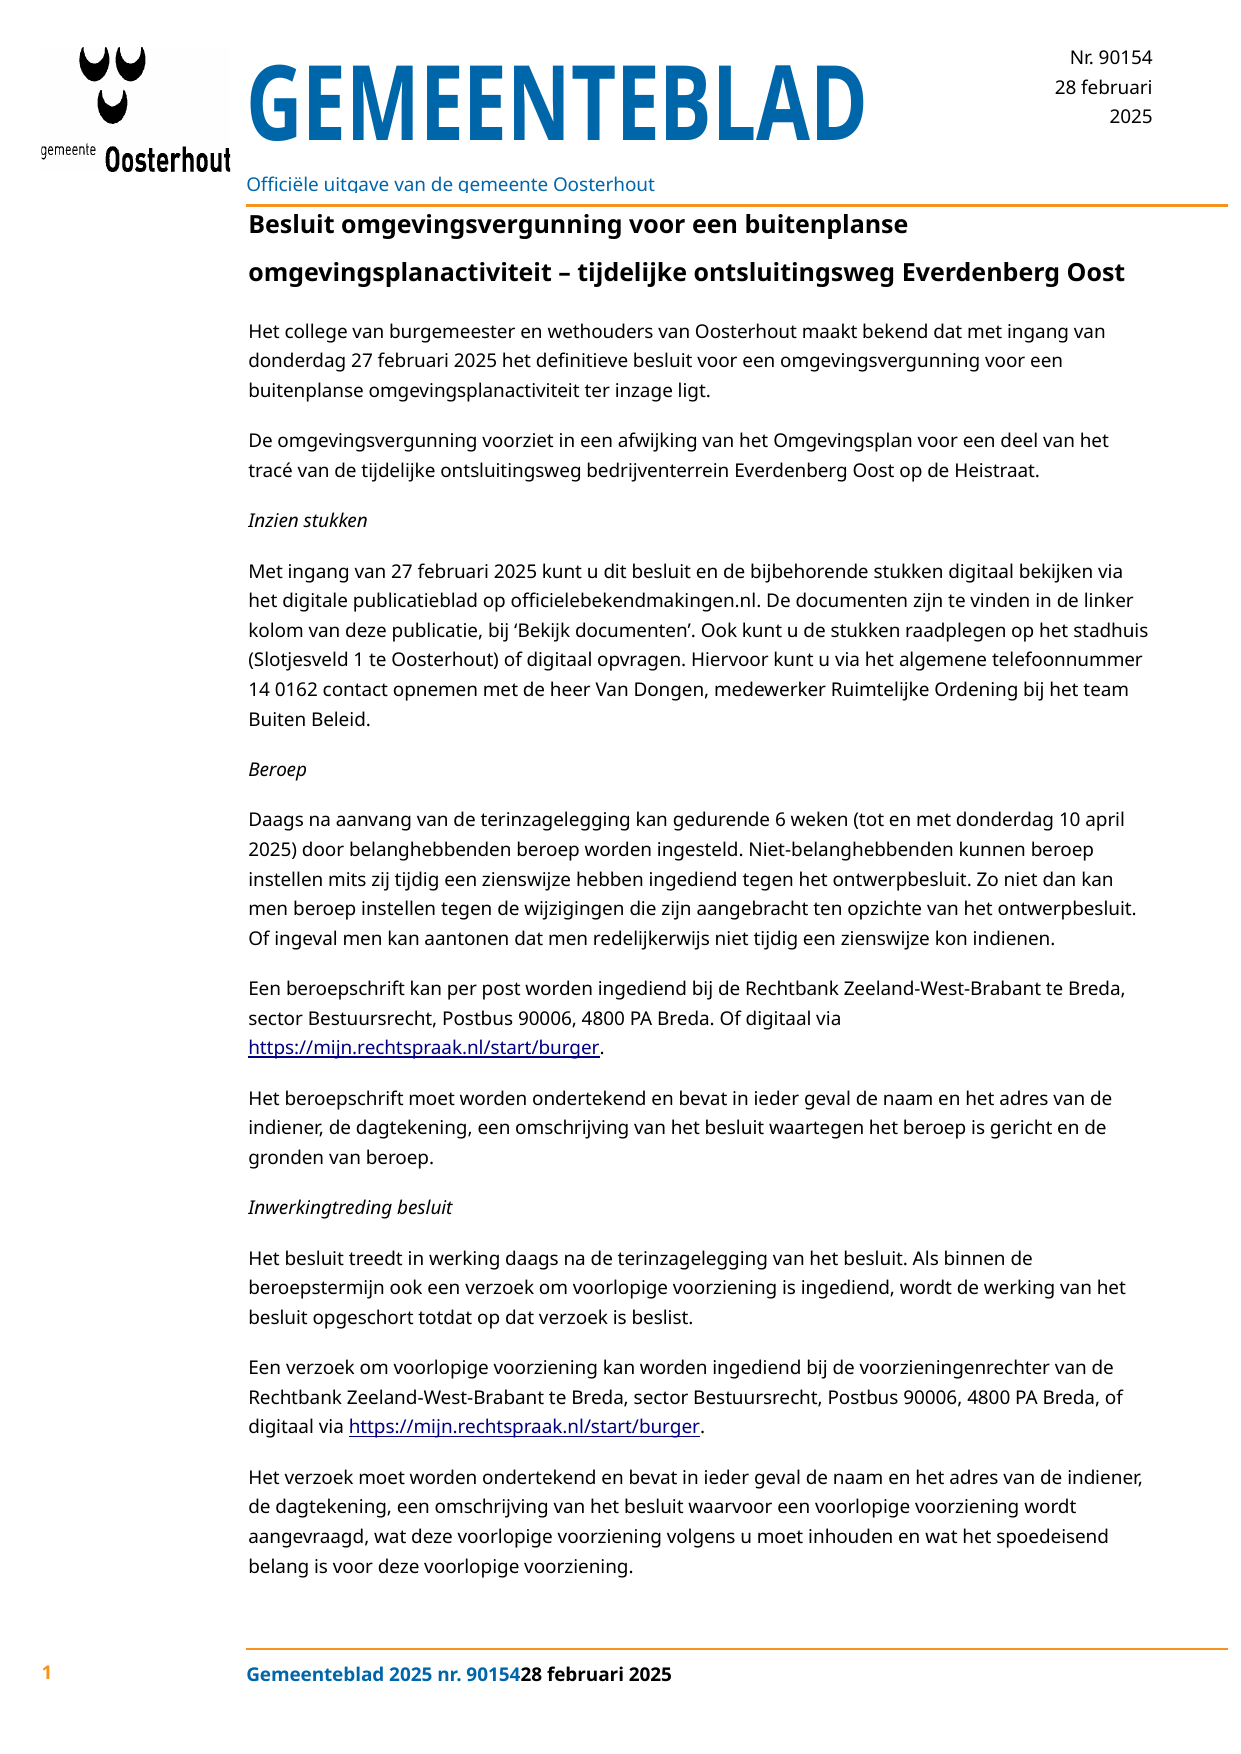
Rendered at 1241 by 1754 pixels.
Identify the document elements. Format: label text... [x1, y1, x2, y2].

text Een verzoek om voorlopige voorziening kan worden ingediend bij de voorzieningenrechter van de Rechtbank Zeeland-West-Brabant te Breda, sector Bestuursrecht, Postbus 90006, 4800 PA Breda, of digitaal via https://mijn.rechtspraak.nl/start/burger. [248, 1354, 1152, 1439]
text Het besluit treedt in werking daags na de terinzagelegging van het besluit. Als binnen de beroepstermijn ook een verzoek om voorlopige voorziening is ingediend, wordt de werking van het besluit opgeschort totdat op dat verzoek is beslist. [248, 1245, 1152, 1330]
text Met ingang van 27 februari 2025 kunt u dit besluit en de bijbehorende stukken digitaal bekijken via het digitale publicatieblad op officielebekendmakingen.nl. De documenten zijn te vinden in de linker kolom van deze publicatie, bij ‘Bekijk documenten’. Ook kunt u de stukken raadplegen op het stadhuis (Slotjesveld 1 te Oosterhout) of digitaal opvragen. Hiervoor kunt u via het algemene telefoonnummer 14 0162 contact opnemen met de heer Van Dongen, medewerker Ruimtelijke Ordening bij het team Buiten Beleid. [248, 558, 1152, 732]
text Besluit omgevingsvergunning voor een buitenplanse omgevingsplanactiviteit – tijdelijke ontsluitingsweg Everdenberg Oost [248, 207, 1152, 288]
text Inzien stukken [248, 507, 1152, 533]
text Beroep [248, 756, 1152, 782]
picture [41, 47, 231, 172]
text Het verzoek moet worden ondertekend en bevat in ieder geval de naam en het adres van de indiener, de dagtekening, een omschrijving van het besluit waarvoor een voorlopige voorziening wordt aangevraagd, wat deze voorlopige voorziening volgens u moet inhouden en wat het spoedeisend belang is voor deze voorlopige voorziening. [248, 1464, 1152, 1579]
text Een beroepschrift kan per post worden ingediend bij de Rechtbank Zeeland-West-Brabant te Breda, sector Bestuursrecht, Postbus 90006, 4800 PA Breda. Of digitaal via https://mijn.rechtspraak.nl/start/burger. [248, 975, 1152, 1060]
text Het beroepschrift moet worden ondertekend en bevat in ieder geval de naam en het adres van de indiener, de dagtekening, een omschrijving van het besluit waartegen het beroep is gericht en de gronden van beroep. [248, 1085, 1152, 1170]
text Daags na aanvang van de terinzagelegging kan gedurende 6 weken (tot en met donderdag 10 april 2025) door belanghebbenden beroep worden ingesteld. Niet-belanghebbenden kunnen beroep instellen mits zij tijdig een zienswijze hebben ingediend tegen het ontwerpbesluit. Zo niet dan kan men beroep instellen tegen de wijzigingen die zijn aangebracht ten opzichte van het ontwerpbesluit. Of ingeval men kan aantonen dat men redelijkerwijs niet tijdig een zienswijze kon indienen. [248, 807, 1152, 951]
text Inwerkingtreding besluit [248, 1194, 1152, 1220]
text De omgevingsvergunning voorziet in een afwijking van het Omgevingsplan voor een deel van het tracé van de tijdelijke ontsluitingsweg bedrijventerrein Everdenberg Oost op de Heistraat. [248, 427, 1152, 483]
text Het college van burgemeester en wethouders van Oosterhout maakt bekend dat met ingang van donderdag 27 februari 2025 het definitieve besluit voor een omgevingsvergunning voor een buitenplanse omgevingsplanactiviteit ter inzage ligt. [248, 318, 1152, 403]
